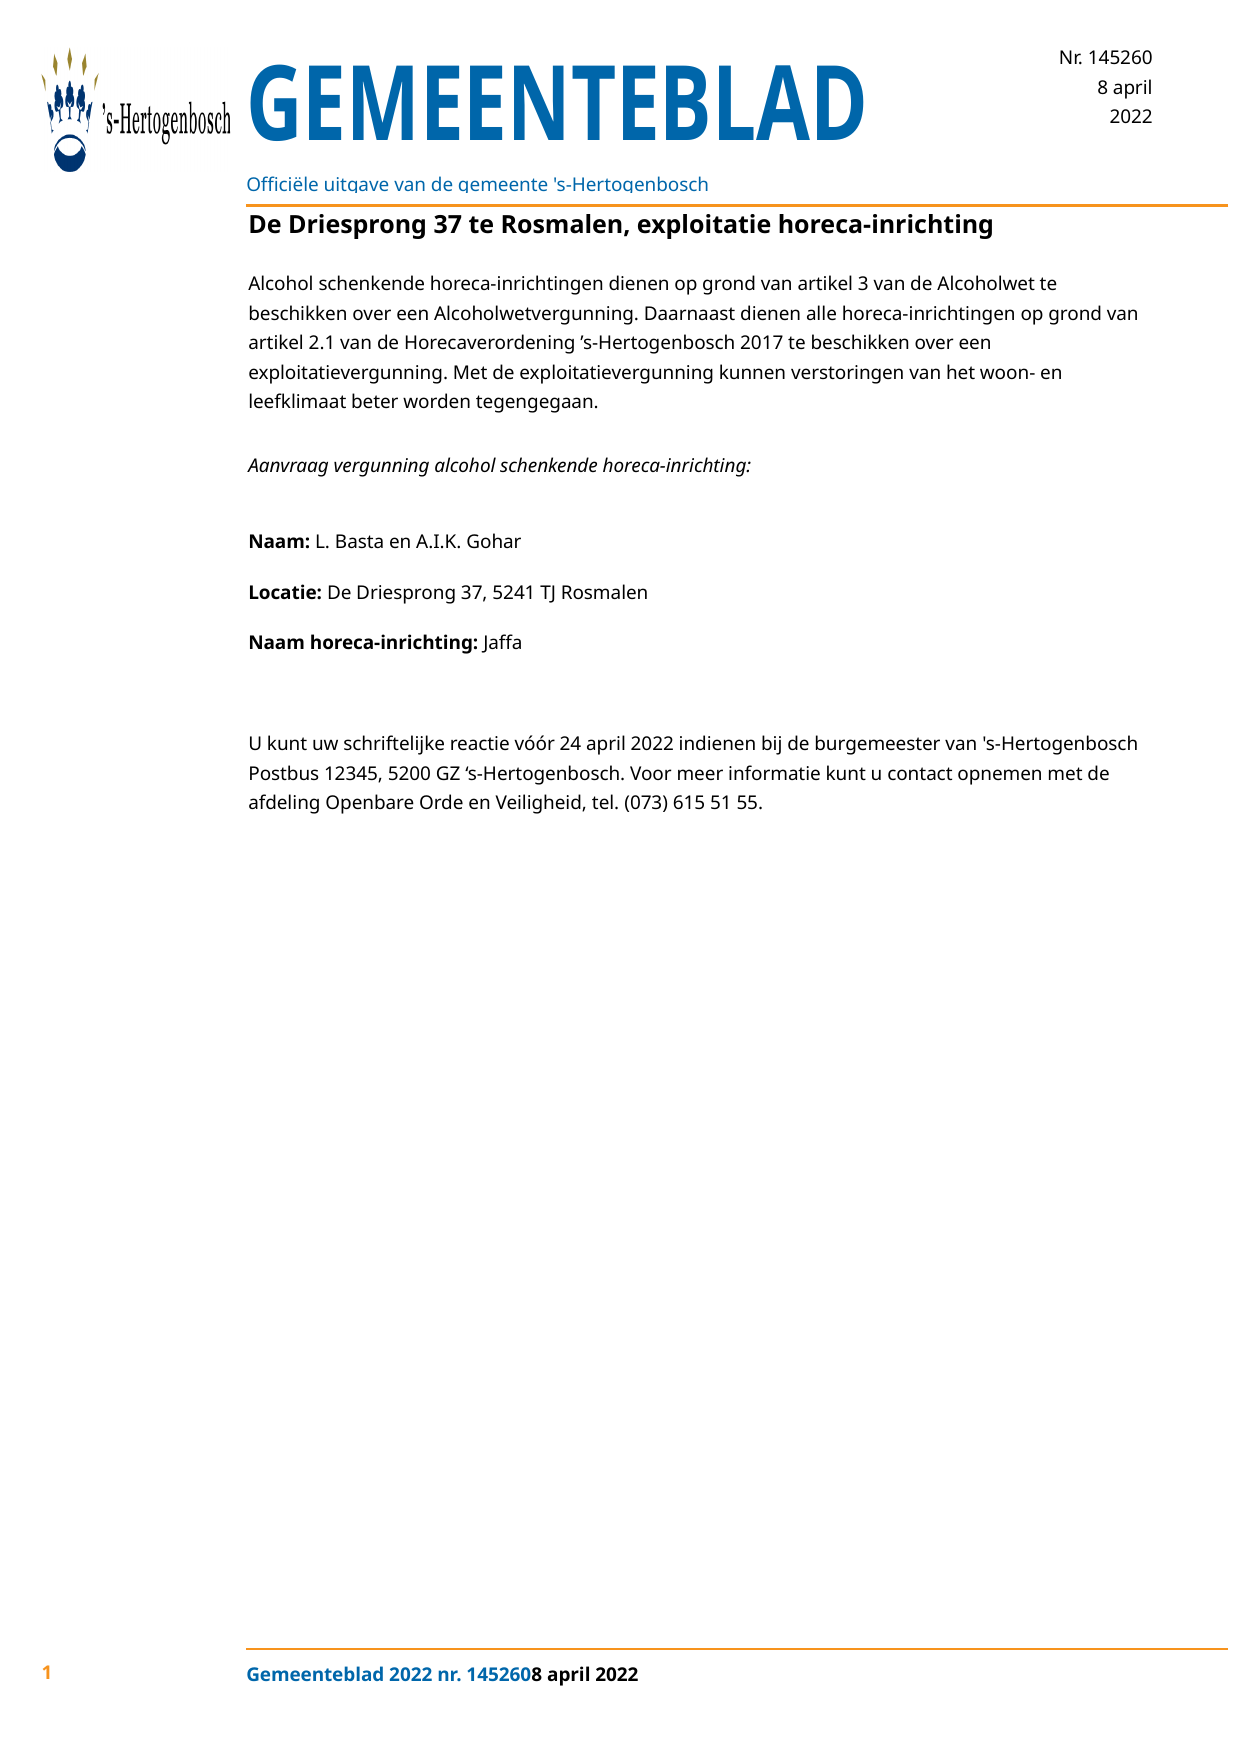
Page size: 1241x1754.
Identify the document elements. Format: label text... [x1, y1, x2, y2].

text Naam horeca-inrichting: Jaffa [248, 629, 1152, 655]
text Aanvraag vergunning alcohol schenkende horeca-inrichting: [248, 453, 1152, 478]
text Locatie: De Driesprong 37, 5241 TJ Rosmalen [248, 579, 1152, 605]
text De Driesprong 37 te Rosmalen, exploitatie horeca-inrichting [248, 207, 1152, 241]
text Naam: L. Basta en A.I.K. Gohar [248, 529, 1152, 554]
picture [41, 47, 231, 172]
text Alcohol schenkende horeca-inrichtingen dienen op grond van artikel 3 van de Alcoholwet te beschikken over een Alcoholwetvergunning. Daarnaast dienen alle horeca-inrichtingen op grond van artikel 2.1 van de Horecaverordening ’s-Hertogenbosch 2017 te beschikken over een exploitatievergunning. Met de exploitatievergunning kunnen verstoringen van het woon- en leefklimaat beter worden tegengegaan. [248, 270, 1152, 414]
text U kunt uw schriftelijke reactie vóór 24 april 2022 indienen bij de burgemeester van 's-Hertogenbosch Postbus 12345, 5200 GZ ‘s-Hertogenbosch. Voor meer informatie kunt u contact opnemen met de afdeling Openbare Orde en Veiligheid, tel. (073) 615 51 55. [248, 730, 1152, 815]
